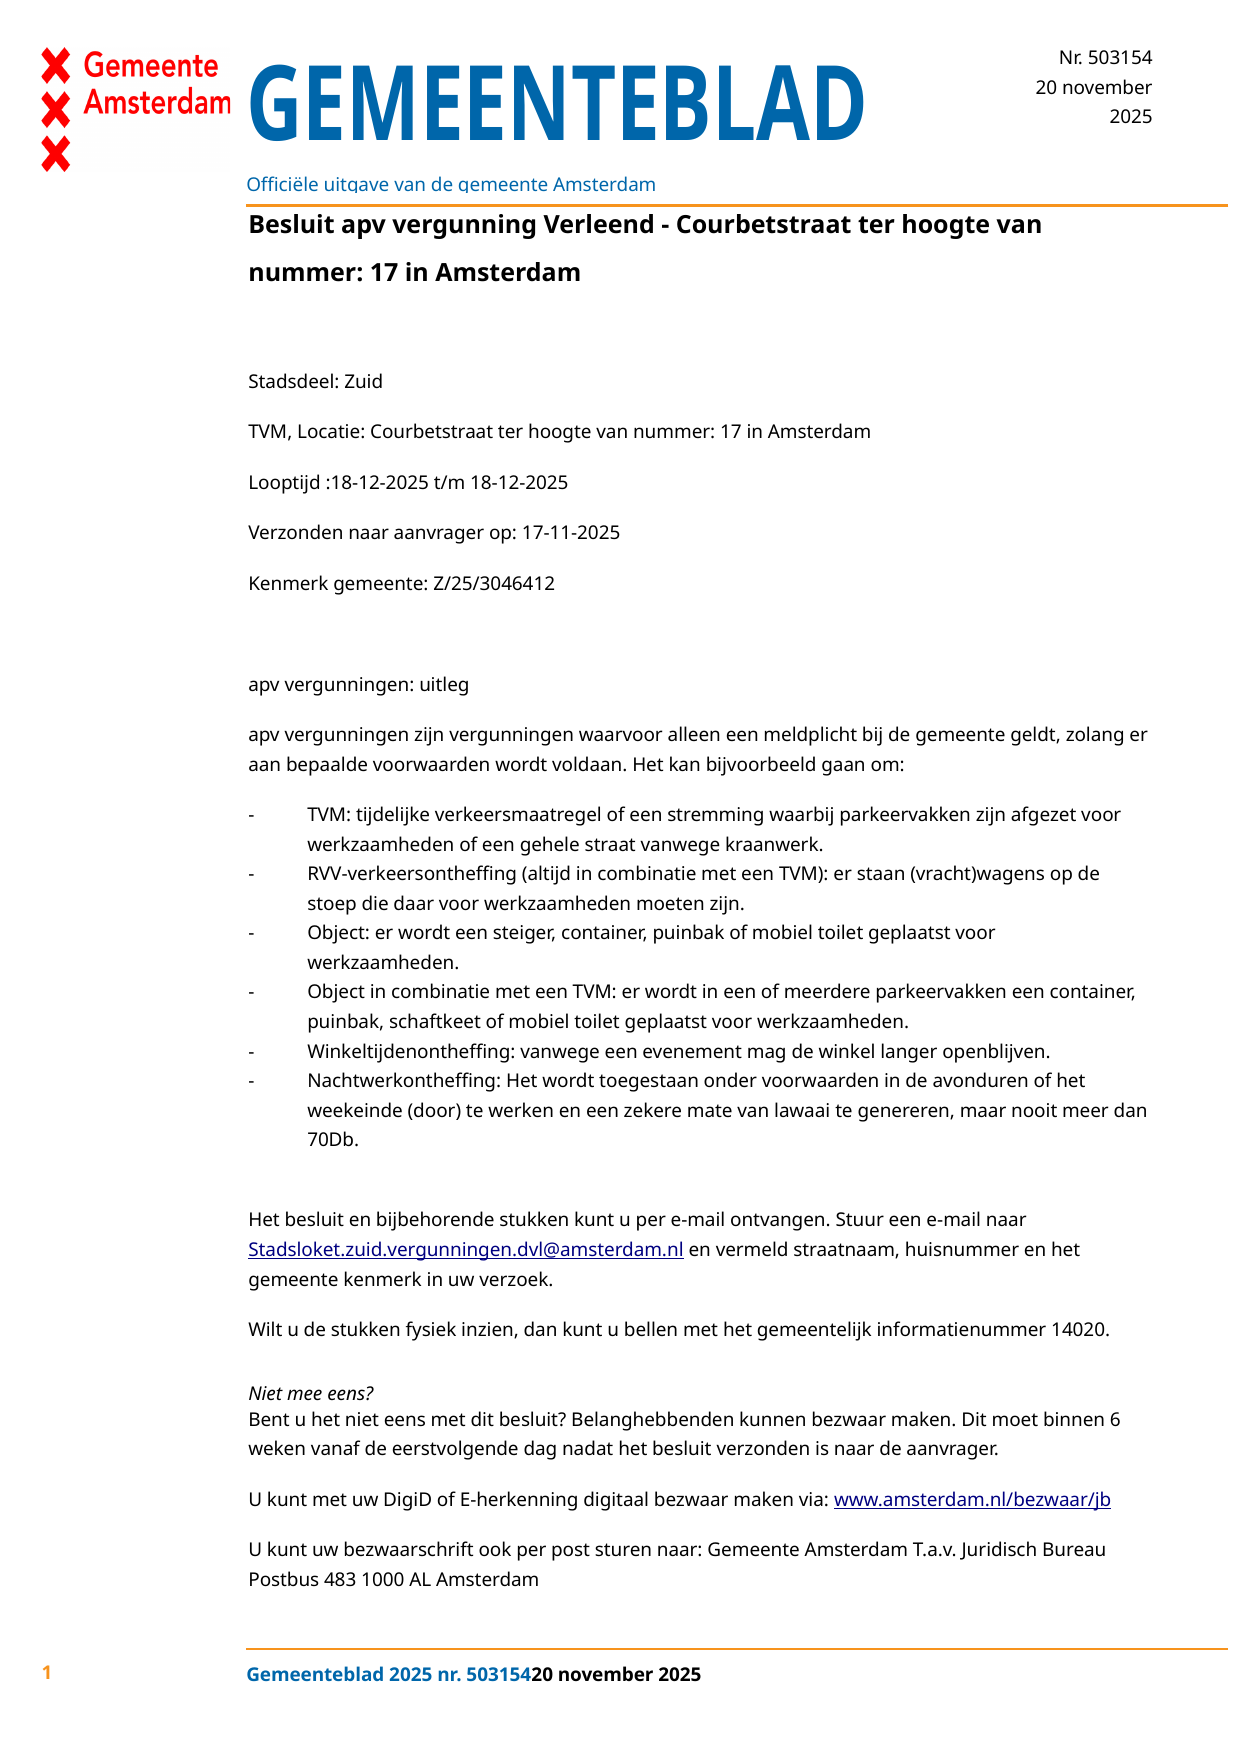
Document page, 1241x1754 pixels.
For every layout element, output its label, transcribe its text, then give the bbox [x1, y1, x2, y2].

text Kenmerk gemeente: Z/25/3046412 [248, 570, 1152, 596]
list Object: er wordt een steiger, container, puinbak of mobiel toilet geplaatst voor werkzaamheden. [248, 919, 1152, 975]
text Wilt u de stukken fysiek inzien, dan kunt u bellen met het gemeentelijk informatienummer 14020. [248, 1316, 1152, 1342]
text Besluit apv vergunning Verleend - Courbetstraat ter hoogte van nummer: 17 in Amsterdam [248, 207, 1152, 288]
list Winkeltijdenontheffing: vanwege een evenement mag de winkel langer openblijven. [248, 1038, 1152, 1064]
text apv vergunningen zijn vergunningen waarvoor alleen een meldplicht bij de gemeente geldt, zolang er aan bepaalde voorwaarden wordt voldaan. Het kan bijvoorbeeld gaan om: [248, 721, 1152, 777]
list Object in combinatie met een TVM: er wordt in een of meerdere parkeervakken een container, puinbak, schaftkeet of mobiel toilet geplaatst voor werkzaamheden. [248, 979, 1152, 1034]
picture [41, 47, 231, 172]
text Het besluit en bijbehorende stukken kunt u per e-mail ontvangen. Stuur een e-mail naar Stadsloket.zuid.vergunningen.dvl@amsterdam.nl en vermeld straatnaam, huisnummer en het gemeente kenmerk in uw verzoek. [248, 1207, 1152, 1292]
text TVM, Locatie: Courbetstraat ter hoogte van nummer: 17 in Amsterdam [248, 419, 1152, 444]
text apv vergunningen: uitleg [248, 671, 1152, 697]
list RVV-verkeersontheffing (altijd in combinatie met een TVM): er staan (vracht)wagens op de stoep die daar voor werkzaamheden moeten zijn. [248, 860, 1152, 916]
list TVM: tijdelijke verkeersmaatregel of een stremming waarbij parkeervakken zijn afgezet voor werkzaamheden of een gehele straat vanwege kraanwerk. [248, 801, 1152, 857]
text Niet mee eens? [248, 1380, 1152, 1406]
text U kunt met uw DigiD of E-herkenning digitaal bezwaar maken via: www.amsterdam.nl/bezwaar/jb [248, 1486, 1152, 1512]
list Nachtwerkontheffing: Het wordt toegestaan onder voorwaarden in de avonduren of het weekeinde (door) te werken en een zekere mate van lawaai te genereren, maar nooit meer dan 70Db. [248, 1067, 1152, 1152]
text Bent u het niet eens met dit besluit? Belanghebbenden kunnen bezwaar maken. Dit moet binnen 6 weken vanaf de eerstvolgende dag nadat het besluit verzonden is naar de aanvrager. [248, 1406, 1152, 1461]
text Verzonden naar aanvrager op: 17-11-2025 [248, 519, 1152, 545]
text Looptijd :18-12-2025 t/m 18-12-2025 [248, 469, 1152, 495]
text U kunt uw bezwaarschrift ook per post sturen naar: Gemeente Amsterdam T.a.v. Juridisch Bureau Postbus 483 1000 AL Amsterdam [248, 1536, 1152, 1592]
text Stadsdeel: Zuid [248, 368, 1152, 394]
